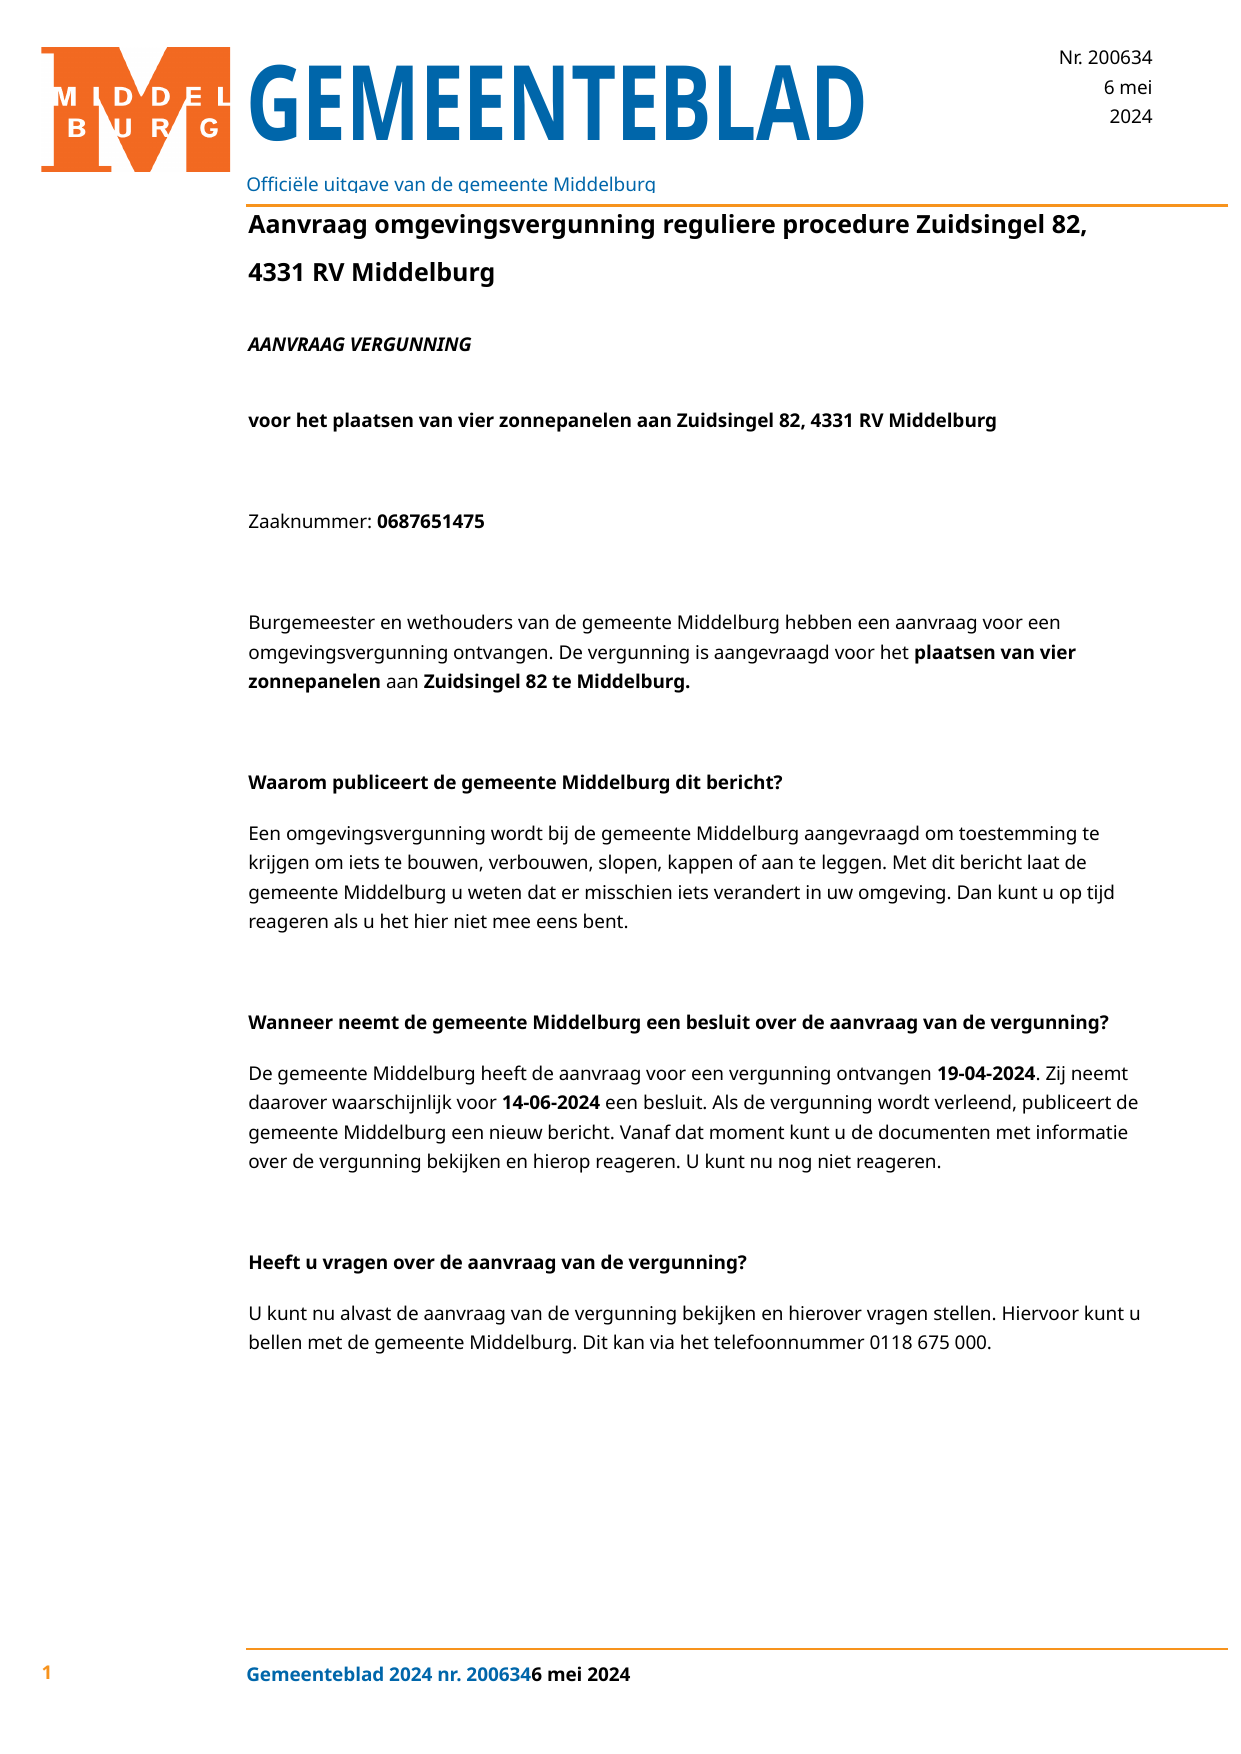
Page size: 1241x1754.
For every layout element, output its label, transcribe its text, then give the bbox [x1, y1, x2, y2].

text Heeft u vragen over de aanvraag van de vergunning? [248, 1249, 1152, 1275]
text Waarom publiceert de gemeente Middelburg dit bericht? [248, 769, 1152, 795]
text Een omgevingsvergunning wordt bij de gemeente Middelburg aangevraagd om toestemming te krijgen om iets te bouwen, verbouwen, slopen, kappen of aan te leggen. Met dit bericht laat de gemeente Middelburg u weten dat er misschien iets verandert in uw omgeving. Dan kunt u op tijd reageren als u het hier niet mee eens bent. [248, 820, 1152, 934]
text voor het plaatsen van vier zonnepanelen aan Zuidsingel 82, 4331 RV Middelburg [248, 408, 1152, 433]
picture [41, 47, 231, 172]
text U kunt nu alvast de aanvraag van de vergunning bekijken en hierover vragen stellen. Hiervoor kunt u bellen met de gemeente Middelburg. Dit kan via het telefoonnummer 0118 675 000. [248, 1300, 1152, 1355]
text Zaaknummer: 0687651475 [248, 508, 1152, 534]
text AANVRAAG VERGUNNING [248, 331, 1152, 357]
text Wanneer neemt de gemeente Middelburg een besluit over de aanvraag van de vergunning? [248, 1009, 1152, 1035]
text Burgemeester en wethouders van de gemeente Middelburg hebben een aanvraag voor een omgevingsvergunning ontvangen. De vergunning is aangevraagd voor het plaatsen van vier zonnepanelen aan Zuidsingel 82 te Middelburg. [248, 609, 1152, 694]
text De gemeente Middelburg heeft de aanvraag voor een vergunning ontvangen 19-04-2024. Zij neemt daarover waarschijnlijk voor 14-06-2024 een besluit. Als de vergunning wordt verleend, publiceert de gemeente Middelburg een nieuw bericht. Vanaf dat moment kunt u de documenten met informatie over de vergunning bekijken en hierop reageren. U kunt nu nog niet reageren. [248, 1060, 1152, 1174]
text Aanvraag omgevingsvergunning reguliere procedure Zuidsingel 82, 4331 RV Middelburg [248, 207, 1152, 288]
